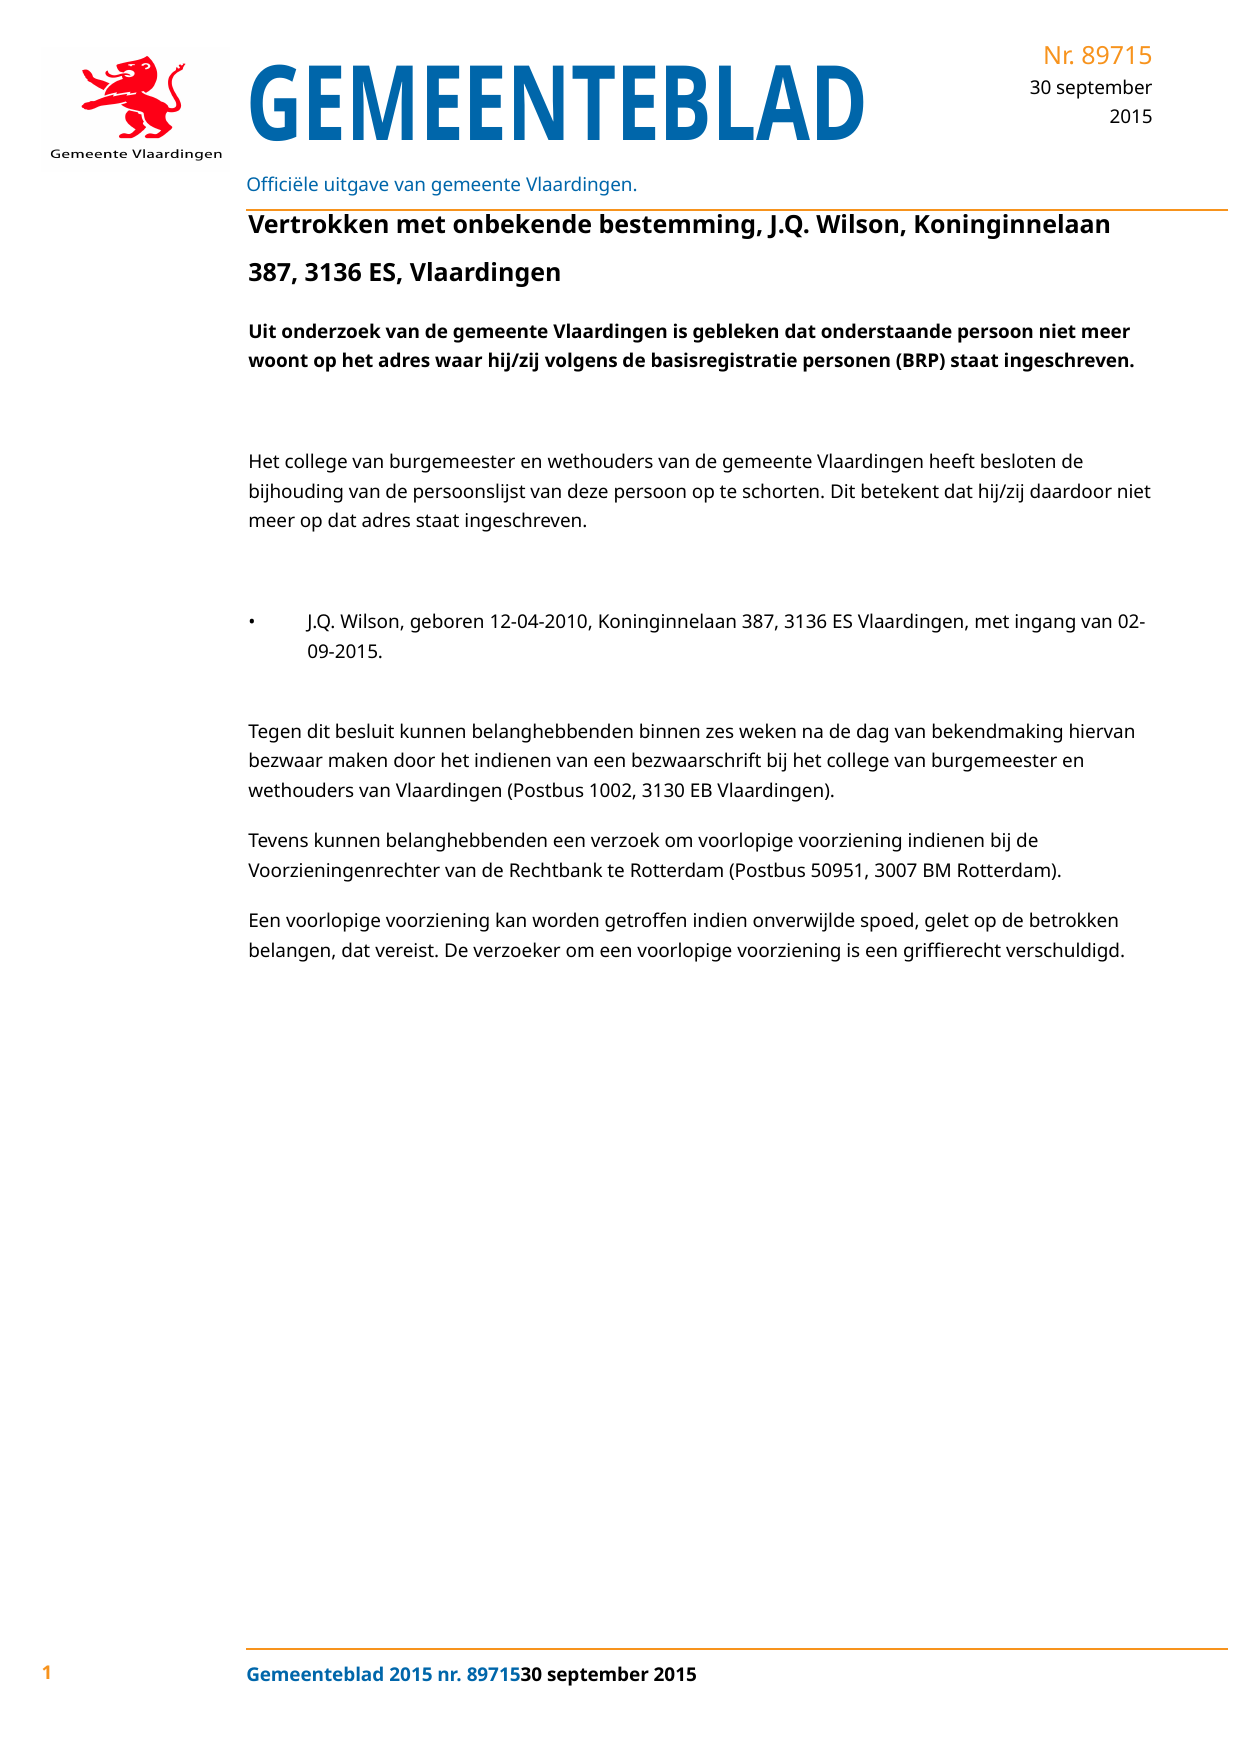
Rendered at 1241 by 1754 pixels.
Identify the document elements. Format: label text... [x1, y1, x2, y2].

text Het college van burgemeester en wethouders van de gemeente Vlaardingen heeft besloten de bijhouding van de persoonslijst van deze persoon op te schorten. Dit betekent dat hij/zij daardoor niet meer op dat adres staat ingeschreven. [248, 448, 1152, 533]
text Uit onderzoek van de gemeente Vlaardingen is gebleken dat onderstaande persoon niet meer woont op het adres waar hij/zij volgens de basisregistratie personen (BRP) staat ingeschreven. [248, 318, 1152, 373]
picture [41, 47, 231, 172]
text Tevens kunnen belanghebbenden een verzoek om voorlopige voorziening indienen bij de Voorzieningenrechter van de Rechtbank te Rotterdam (Postbus 50951, 3007 BM Rotterdam). [248, 827, 1152, 883]
text Een voorlopige voorziening kan worden getroffen indien onverwijlde spoed, gelet op de betrokken belangen, dat vereist. De verzoeker om een voorlopige voorziening is een griffierecht verschuldigd. [248, 907, 1152, 963]
text Vertrokken met onbekende bestemming, J.Q. Wilson, Koninginnelaan 387, 3136 ES, Vlaardingen [248, 211, 1152, 288]
list J.Q. Wilson, geboren 12-04-2010, Koninginnelaan 387, 3136 ES Vlaardingen, met ingang van 02-09-2015. [248, 608, 1152, 664]
text Tegen dit besluit kunnen belanghebbenden binnen zes weken na de dag van bekendmaking hiervan bezwaar maken door het indienen van een bezwaarschrift bij het college van burgemeester en wethouders van Vlaardingen (Postbus 1002, 3130 EB Vlaardingen). [248, 718, 1152, 803]
